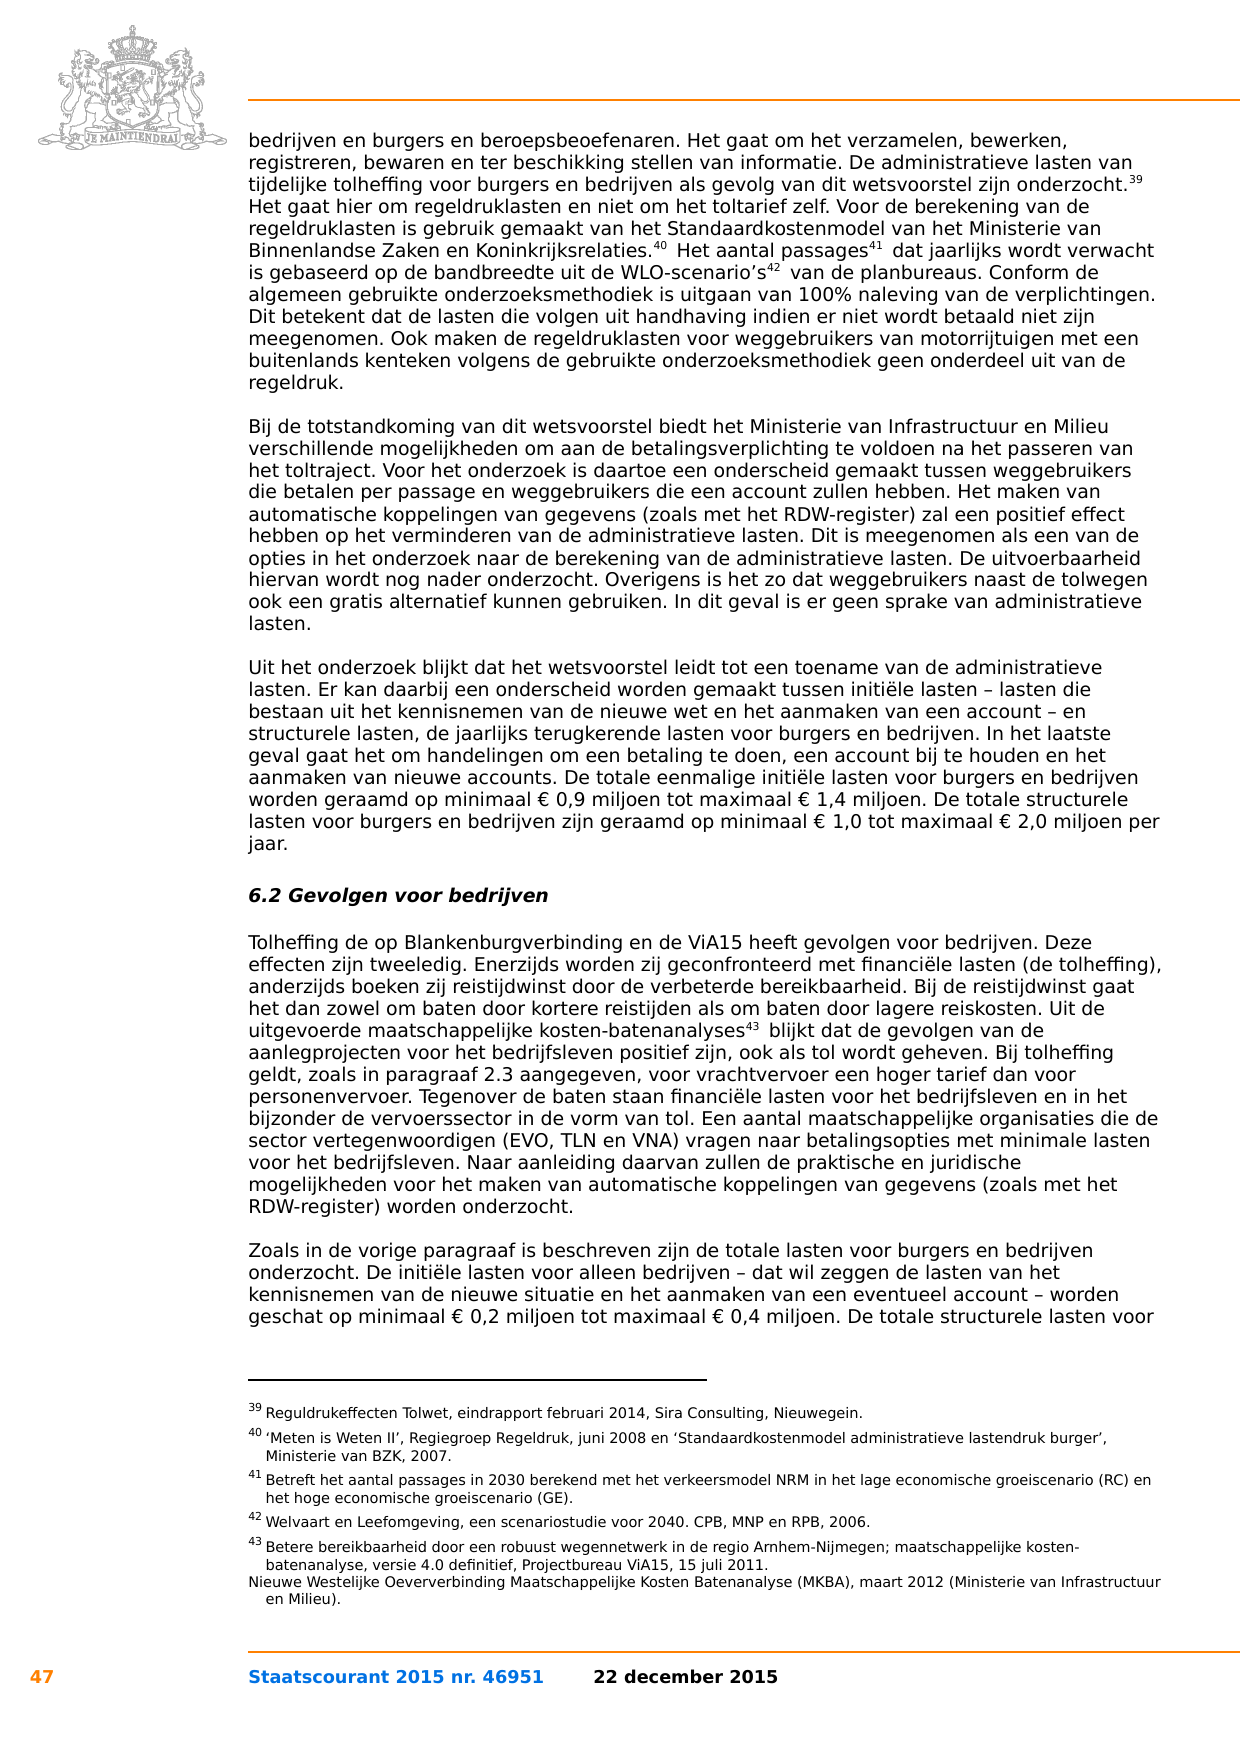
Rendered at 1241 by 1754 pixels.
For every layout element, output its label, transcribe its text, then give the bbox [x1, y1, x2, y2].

text Bij de totstandkoming van dit wetsvoorstel biedt het Ministerie van Infrastructuur en Milieu verschillende mogelijkheden om aan de betalingsverplichting te voldoen na het passeren van het toltraject. Voor het onderzoek is daartoe een onderscheid gemaakt tussen weggebruikers die betalen per passage en weggebruikers die een account zullen hebben. Het maken van automatische koppelingen van gegevens (zoals met het RDW-register) zal een positief effect hebben op het verminderen van de administratieve lasten. Dit is meegenomen als een van de opties in het onderzoek naar de berekening van de administratieve lasten. De uitvoerbaarheid hiervan wordt nog nader onderzocht. Overigens is het zo dat weggebruikers naast de tolwegen ook een gratis alternatief kunnen gebruiken. In dit geval is er geen sprake van administratieve lasten. [248, 416, 1163, 635]
text Zoals in de vorige paragraaf is beschreven zijn de totale lasten voor burgers en bedrijven onderzocht. De initiële lasten voor alleen bedrijven – dat wil zeggen de lasten van het kennisnemen van de nieuwe situatie en het aanmaken van een eventueel account – worden geschat op minimaal € 0,2 miljoen tot maximaal € 0,4 miljoen. De totale structurele lasten voor [248, 1239, 1163, 1327]
text Betreft het aantal passages in 2030 berekend met het verkeersmodel NRM in het lage economische groeiscenario (RC) en het hoge economische groeiscenario (GE). [248, 1468, 1163, 1507]
text Nieuwe Westelijke Oeververbinding Maatschappelijke Kosten Batenanalyse (MKBA), maart 2012 (Ministerie van Infrastructuur en Milieu). [248, 1574, 1163, 1608]
text Tolheffing de op Blankenburgverbinding en de ViA15 heeft gevolgen voor bedrijven. Deze effecten zijn tweeledig. Enerzijds worden zij geconfronteerd met financiële lasten (de tolheffing), anderzijds boeken zij reistijdwinst door de verbeterde bereikbaarheid. Bij de reistijdwinst gaat het dan zowel om baten door kortere reistijden als om baten door lagere reiskosten. Uit de uitgevoerde maatschappelijke kosten-batenanalyses blijkt dat de gevolgen van de aanlegprojecten voor het bedrijfsleven positief zijn, ook als tol wordt geheven. Bij tolheffing geldt, zoals in paragraaf 2.3 aangegeven, voor vrachtvervoer een hoger tarief dan voor personenvervoer. Tegenover de baten staan financiële lasten voor het bedrijfsleven en in het bijzonder de vervoerssector in de vorm van tol. Een aantal maatschappelijke organisaties die de sector vertegenwoordigen (EVO, TLN en VNA) vragen naar betalingsopties met minimale lasten voor het bedrijfsleven. Naar aanleiding daarvan zullen de praktische en juridische mogelijkheden voor het maken van automatische koppelingen van gegevens (zoals met het RDW-register) worden onderzocht. [248, 932, 1163, 1218]
text ‘Meten is Weten II’, Regiegroep Regeldruk, juni 2008 en ‘Standaardkostenmodel administratieve lastendruk burger’, Ministerie van BZK, 2007. [248, 1426, 1163, 1465]
text bedrijven en burgers en beroepsbeoefenaren. Het gaat om het verzamelen, bewerken, registreren, bewaren en ter beschikking stellen van informatie. De administratieve lasten van tijdelijke tolheffing voor burgers en bedrijven als gevolg van dit wetsvoorstel zijn onderzocht. Het gaat hier om regeldruklasten en niet om het toltarief zelf. Voor de berekening van de regeldruklasten is gebruik gemaakt van het Standaardkostenmodel van het Ministerie van Binnenlandse Zaken en Koninkrijksrelaties. Het aantal passages dat jaarlijks wordt verwacht is gebaseerd op de bandbreedte uit de WLO-scenario’s van de planbureaus. Conform de algemeen gebruikte onderzoeksmethodiek is uitgaan van 100% naleving van de verplichtingen. Dit betekent dat de lasten die volgen uit handhaving indien er niet wordt betaald niet zijn meegenomen. Ook maken de regeldruklasten voor weggebruikers van motorrijtuigen met een buitenlands kenteken volgens de gebruikte onderzoeksmethodiek geen onderdeel uit van de regeldruk. [248, 130, 1163, 394]
subtitle 6.2 Gevolgen voor bedrijven [248, 885, 1163, 907]
text Welvaart en Leefomgeving, een scenariostudie voor 2040. CPB, MNP en RPB, 2006. [248, 1510, 1163, 1532]
picture [38, 25, 227, 150]
text Uit het onderzoek blijkt dat het wetsvoorstel leidt tot een toename van de administratieve lasten. Er kan daarbij een onderscheid worden gemaakt tussen initiële lasten – lasten die bestaan uit het kennisnemen van de nieuwe wet en het aanmaken van een account – en structurele lasten, de jaarlijks terugkerende lasten voor burgers en bedrijven. In het laatste geval gaat het om handelingen om een betaling te doen, een account bij te houden en het aanmaken van nieuwe accounts. De totale eenmalige initiële lasten voor burgers en bedrijven worden geraamd op minimaal € 0,9 miljoen tot maximaal € 1,4 miljoen. De totale structurele lasten voor burgers en bedrijven zijn geraamd op minimaal € 1,0 tot maximaal € 2,0 miljoen per jaar. [248, 657, 1163, 855]
text Reguldrukeffecten Tolwet, eindrapport februari 2014, Sira Consulting, Nieuwegein. [248, 1401, 1163, 1423]
text Betere bereikbaarheid door een robuust wegennetwerk in de regio Arnhem-Nijmegen; maatschappelijke kosten-batenanalyse, versie 4.0 definitief, Projectbureau ViA15, 15 juli 2011. [248, 1535, 1163, 1574]
